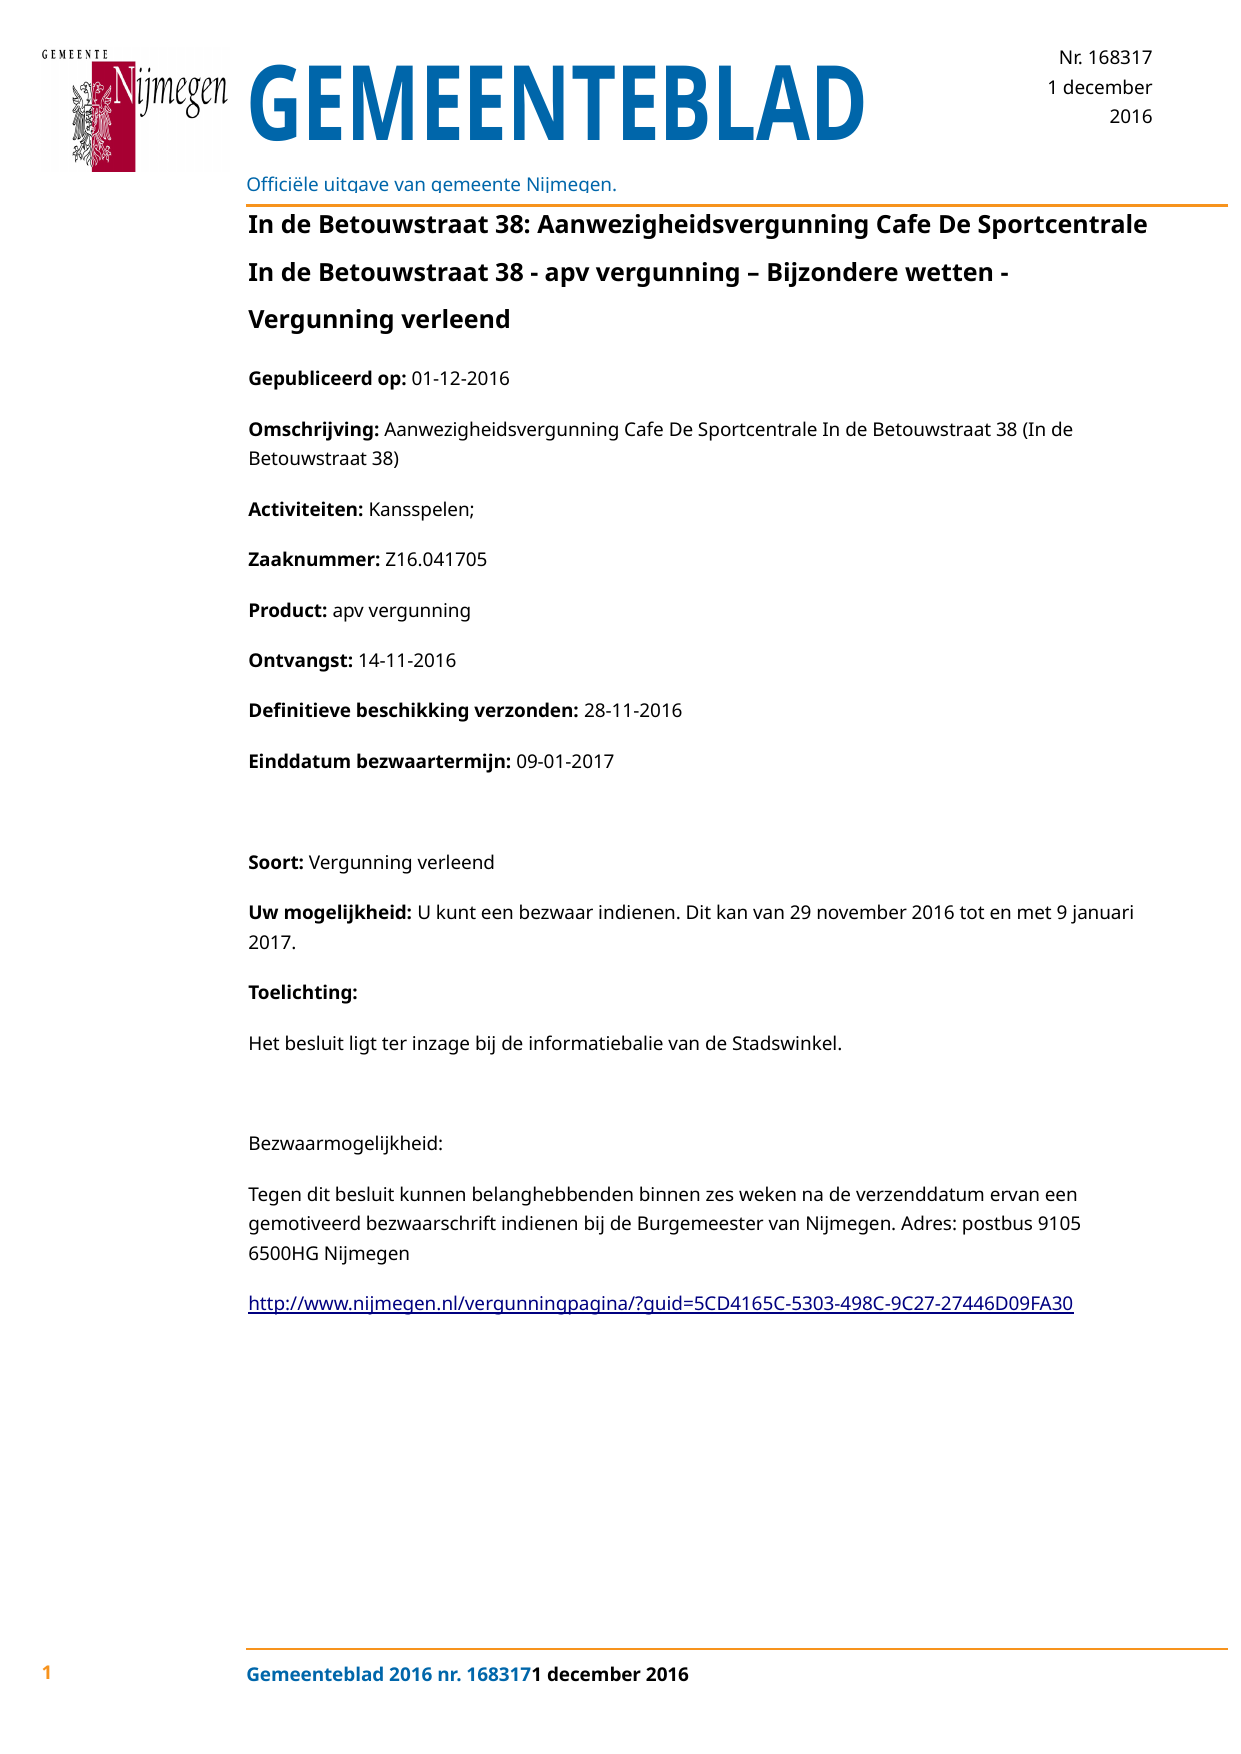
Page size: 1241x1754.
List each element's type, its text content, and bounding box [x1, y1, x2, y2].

text Zaaknummer: Z16.041705 [248, 546, 1152, 572]
text Ontvangst: 14-11-2016 [248, 647, 1152, 673]
text Omschrijving: Aanwezigheidsvergunning Cafe De Sportcentrale In de Betouwstraat 38 (In de Betouwstraat 38) [248, 416, 1152, 471]
text Bezwaarmogelijkheid: [248, 1131, 1152, 1156]
text Uw mogelijkheid: U kunt een bezwaar indienen. Dit kan van 29 november 2016 tot en met 9 januari 2017. [248, 899, 1152, 954]
text Activiteiten: Kansspelen; [248, 496, 1152, 522]
text http://www.nijmegen.nl/vergunningpagina/?guid=5CD4165C-5303-498C-9C27-27446D09FA30 [248, 1291, 1152, 1316]
text Gepubliceerd op: 01-12-2016 [248, 366, 1152, 391]
text Definitieve beschikking verzonden: 28-11-2016 [248, 698, 1152, 723]
text Soort: Vergunning verleend [248, 849, 1152, 874]
text In de Betouwstraat 38: Aanwezigheidsvergunning Cafe De Sportcentrale In de Betouwstraat 38 - apv vergunning – Bijzondere wetten - Vergunning verleend [248, 207, 1152, 336]
text Einddatum bezwaartermijn: 09-01-2017 [248, 748, 1152, 774]
text Het besluit ligt ter inzage bij de informatiebalie van de Stadswinkel. [248, 1030, 1152, 1055]
picture [41, 47, 231, 172]
text Toelichting: [248, 979, 1152, 1005]
text Tegen dit besluit kunnen belanghebbenden binnen zes weken na de verzenddatum ervan een gemotiveerd bezwaarschrift indienen bij de Burgemeester van Nijmegen. Adres: postbus 9105 6500HG Nijmegen [248, 1181, 1152, 1266]
text Product: apv vergunning [248, 597, 1152, 622]
